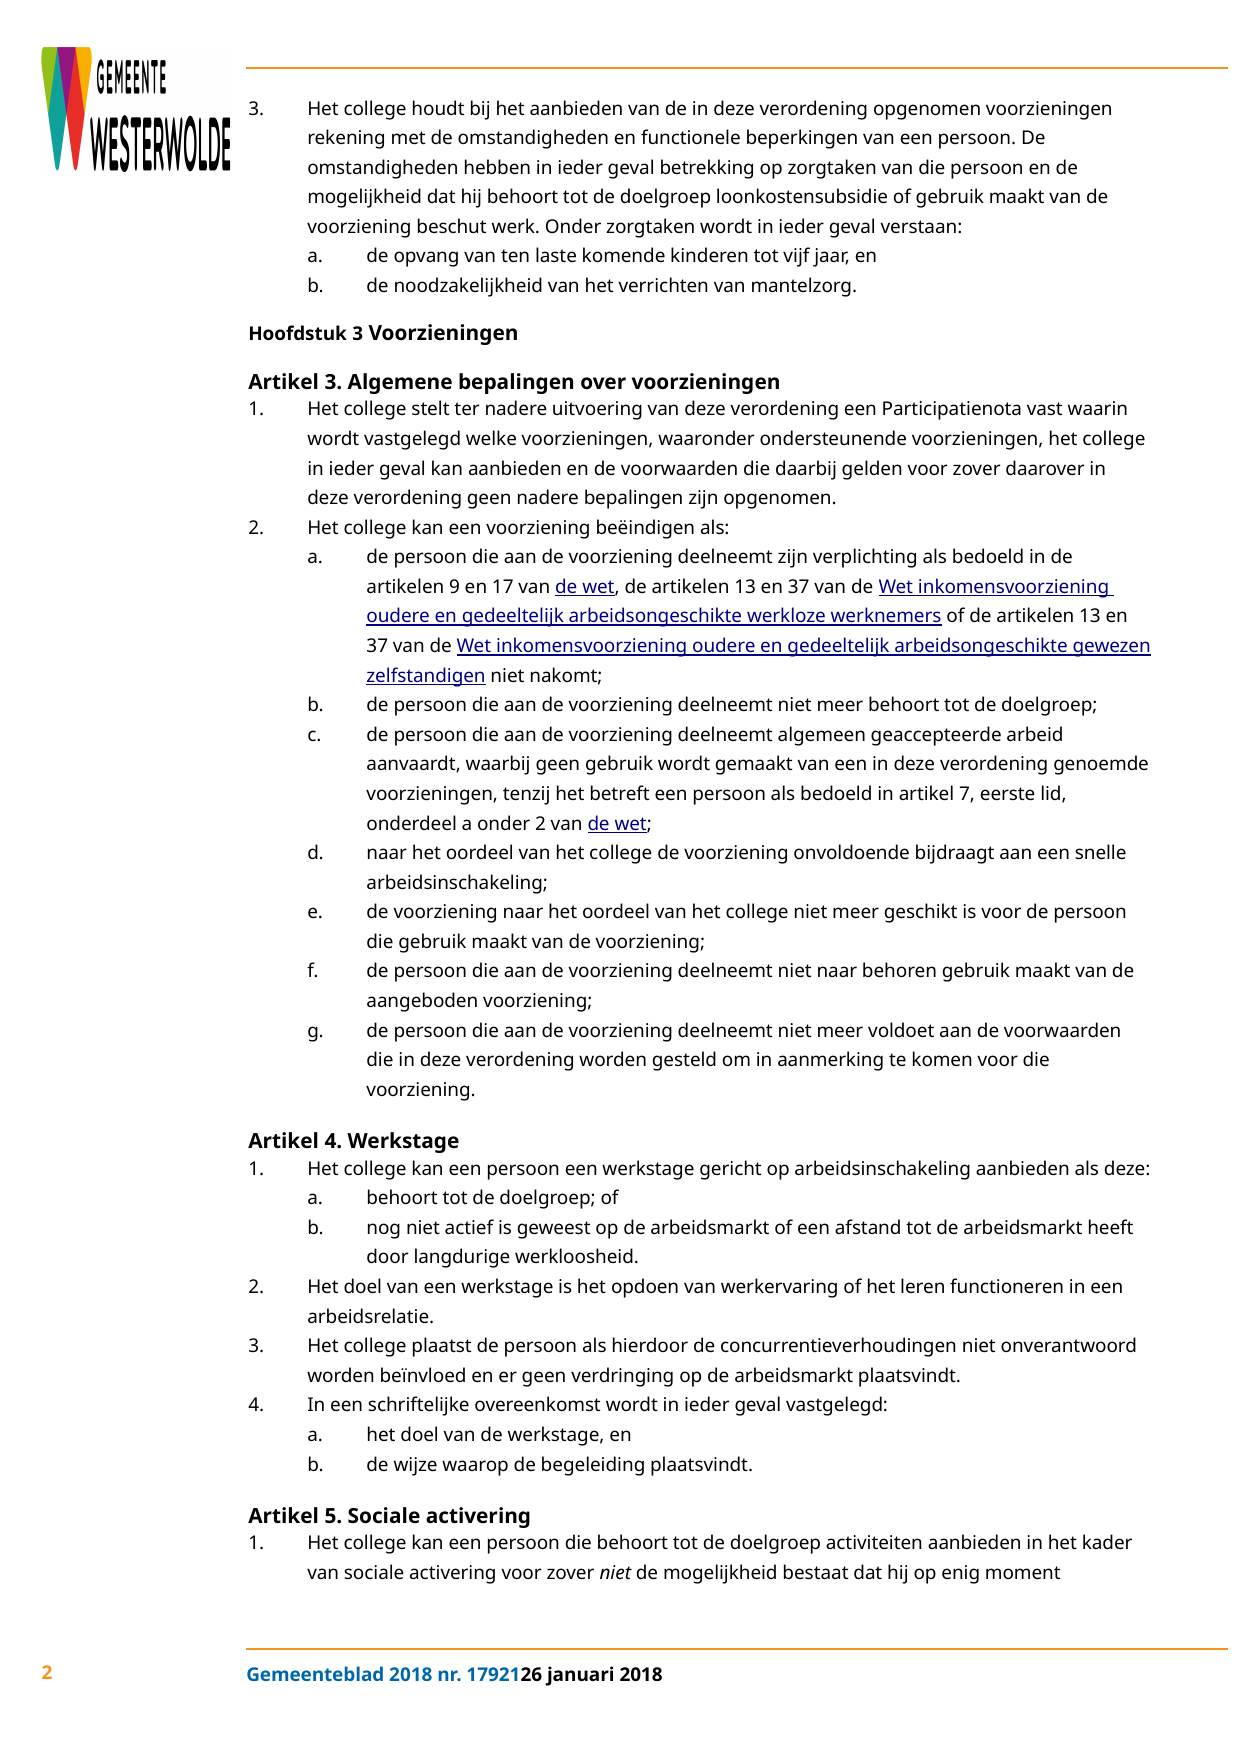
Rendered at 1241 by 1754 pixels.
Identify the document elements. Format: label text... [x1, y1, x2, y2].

list de persoon die aan de voorziening deelneemt niet naar behoren gebruik maakt van de aangeboden voorziening; [307, 958, 1152, 1013]
list de persoon die aan de voorziening deelneemt niet meer behoort tot de doelgroep; [307, 691, 1152, 717]
list de persoon die aan de voorziening deelneemt algemeen geaccepteerde arbeid aanvaardt, waarbij geen gebruik wordt gemaakt van een in deze verordening genoemde voorzieningen, tenzij het betreft een persoon als bedoeld in artikel 7, eerste lid, onderdeel a onder 2 van de wet; [307, 721, 1152, 836]
list de noodzakelijkheid van het verrichten van mantelzorg. [307, 272, 1152, 298]
text Hoofdstuk 3 Voorzieningen [248, 318, 1152, 346]
list Het college stelt ter nadere uitvoering van deze verordening een Participatienota vast waarin wordt vastgelegd welke voorzieningen, waaronder ondersteunende voorzieningen, het college in ieder geval kan aanbieden en de voorwaarden die daarbij gelden voor zover daarover in deze verordening geen nadere bepalingen zijn opgenomen. [248, 396, 1152, 510]
list In een schriftelijke overeenkomst wordt in ieder geval vastgelegd: [248, 1392, 1152, 1417]
list Het college kan een persoon een werkstage gericht op arbeidsinschakeling aanbieden als deze: [248, 1155, 1152, 1181]
list Het college kan een voorziening beëindigen als: [248, 514, 1152, 540]
list naar het oordeel van het college de voorziening onvoldoende bijdraagt aan een snelle arbeidsinschakeling; [307, 839, 1152, 895]
list de wijze waarop de begeleiding plaatsvindt. [307, 1451, 1152, 1476]
list behoort tot de doelgroep; of [307, 1184, 1152, 1210]
list Het college plaatst de persoon als hierdoor de concurrentieverhoudingen niet onverantwoord worden beïnvloed en er geen verdringing op de arbeidsmarkt plaatsvindt. [248, 1332, 1152, 1388]
picture [41, 47, 231, 172]
list de opvang van ten laste komende kinderen tot vijf jaar, en [307, 243, 1152, 268]
list de persoon die aan de voorziening deelneemt zijn verplichting als bedoeld in de artikelen 9 en 17 van de wet, de artikelen 13 en 37 van de Wet inkomensvoorziening oudere en gedeeltelijk arbeidsongeschikte werkloze werknemers of de artikelen 13 en 37 van de Wet inkomensvoorziening oudere en gedeeltelijk arbeidsongeschikte gewezen zelfstandigen niet nakomt; [307, 543, 1152, 688]
list Het college kan een persoon die behoort tot de doelgroep activiteiten aanbieden in het kader van sociale activering voor zover niet de mogelijkheid bestaat dat hij op enig moment [248, 1529, 1152, 1585]
list de voorziening naar het oordeel van het college niet meer geschikt is voor de persoon die gebruik maakt van de voorziening; [307, 898, 1152, 954]
list Het doel van een werkstage is het opdoen van werkervaring of het leren functioneren in een arbeidsrelatie. [248, 1273, 1152, 1328]
text Artikel 4. Werkstage [248, 1126, 1152, 1155]
list de persoon die aan de voorziening deelneemt niet meer voldoet aan de voorwaarden die in deze verordening worden gesteld om in aanmerking te komen voor die voorziening. [307, 1017, 1152, 1102]
list nog niet actief is geweest op de arbeidsmarkt of een afstand tot de arbeidsmarkt heeft door langdurige werkloosheid. [307, 1214, 1152, 1269]
list Het college houdt bij het aanbieden van de in deze verordening opgenomen voorzieningen rekening met de omstandigheden en functionele beperkingen van een persoon. De omstandigheden hebben in ieder geval betrekking op zorgtaken van die persoon en de mogelijkheid dat hij behoort tot de doelgroep loonkostensubsidie of gebruik maakt van de voorziening beschut werk. Onder zorgtaken wordt in ieder geval verstaan: [248, 95, 1152, 239]
list het doel van de werkstage, en [307, 1421, 1152, 1447]
text Artikel 5. Sociale activering [248, 1501, 1152, 1529]
text Artikel 3. Algemene bepalingen over voorzieningen [248, 367, 1152, 396]
